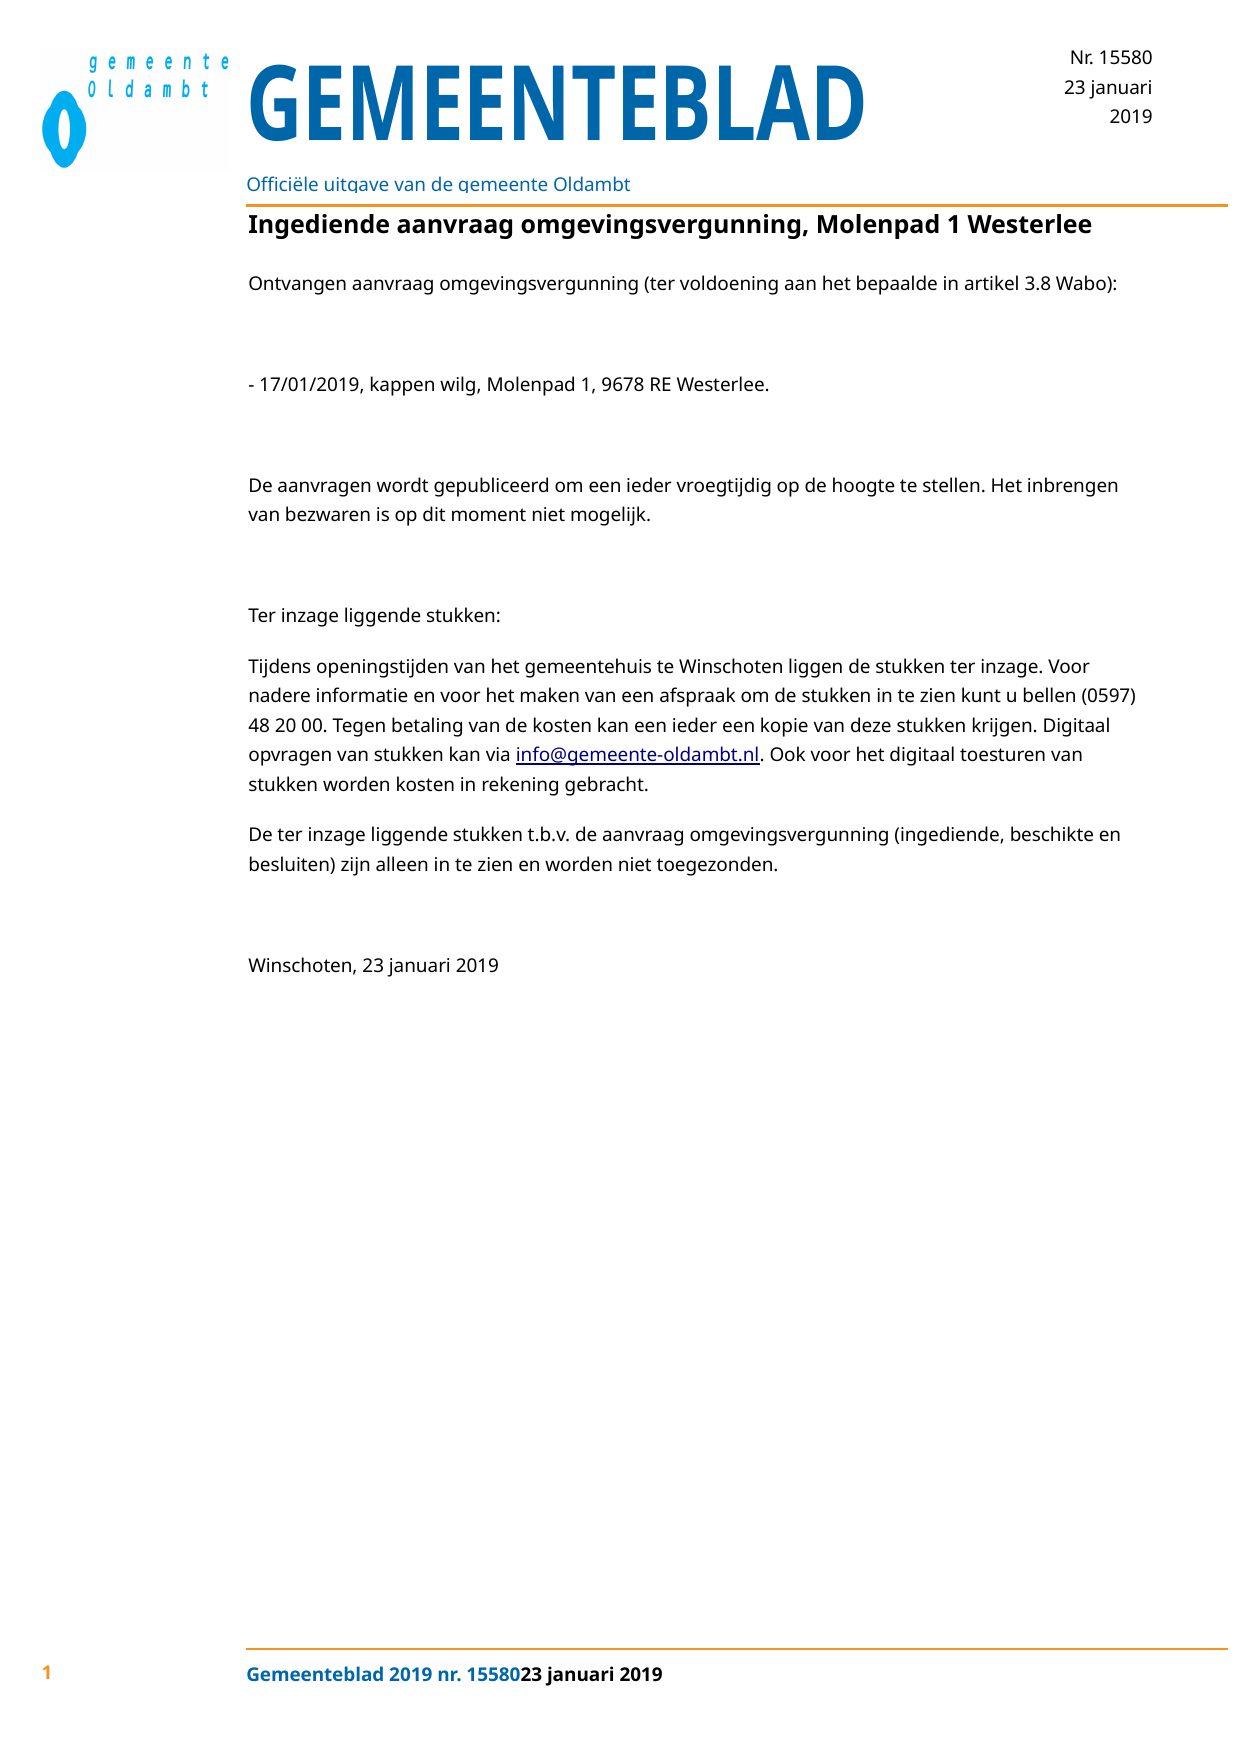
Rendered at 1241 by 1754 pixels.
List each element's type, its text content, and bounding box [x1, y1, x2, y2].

text - 17/01/2019, kappen wilg, Molenpad 1, 9678 RE Westerlee. [248, 371, 1152, 397]
text Tijdens openingstijden van het gemeentehuis te Winschoten liggen de stukken ter inzage. Voor nadere informatie en voor het maken van een afspraak om de stukken in te zien kunt u bellen (0597) 48 20 00. Tegen betaling van de kosten kan een ieder een kopie van deze stukken krijgen. Digitaal opvragen van stukken kan via info@gemeente-oldambt.nl. Ook voor het digitaal toesturen van stukken worden kosten in rekening gebracht. [248, 653, 1152, 797]
text De ter inzage liggende stukken t.b.v. de aanvraag omgevingsvergunning (ingediende, beschikte en besluiten) zijn alleen in te zien en worden niet toegezonden. [248, 822, 1152, 877]
text Winschoten, 23 januari 2019 [248, 952, 1152, 978]
text Ter inzage liggende stukken: [248, 602, 1152, 628]
picture [41, 47, 231, 172]
text De aanvragen wordt gepubliceerd om een ieder vroegtijdig op de hoogte te stellen. Het inbrengen van bezwaren is op dit moment niet mogelijk. [248, 472, 1152, 527]
text Ingediende aanvraag omgevingsvergunning, Molenpad 1 Westerlee [248, 207, 1152, 241]
text Ontvangen aanvraag omgevingsvergunning (ter voldoening aan het bepaalde in artikel 3.8 Wabo): [248, 270, 1152, 296]
